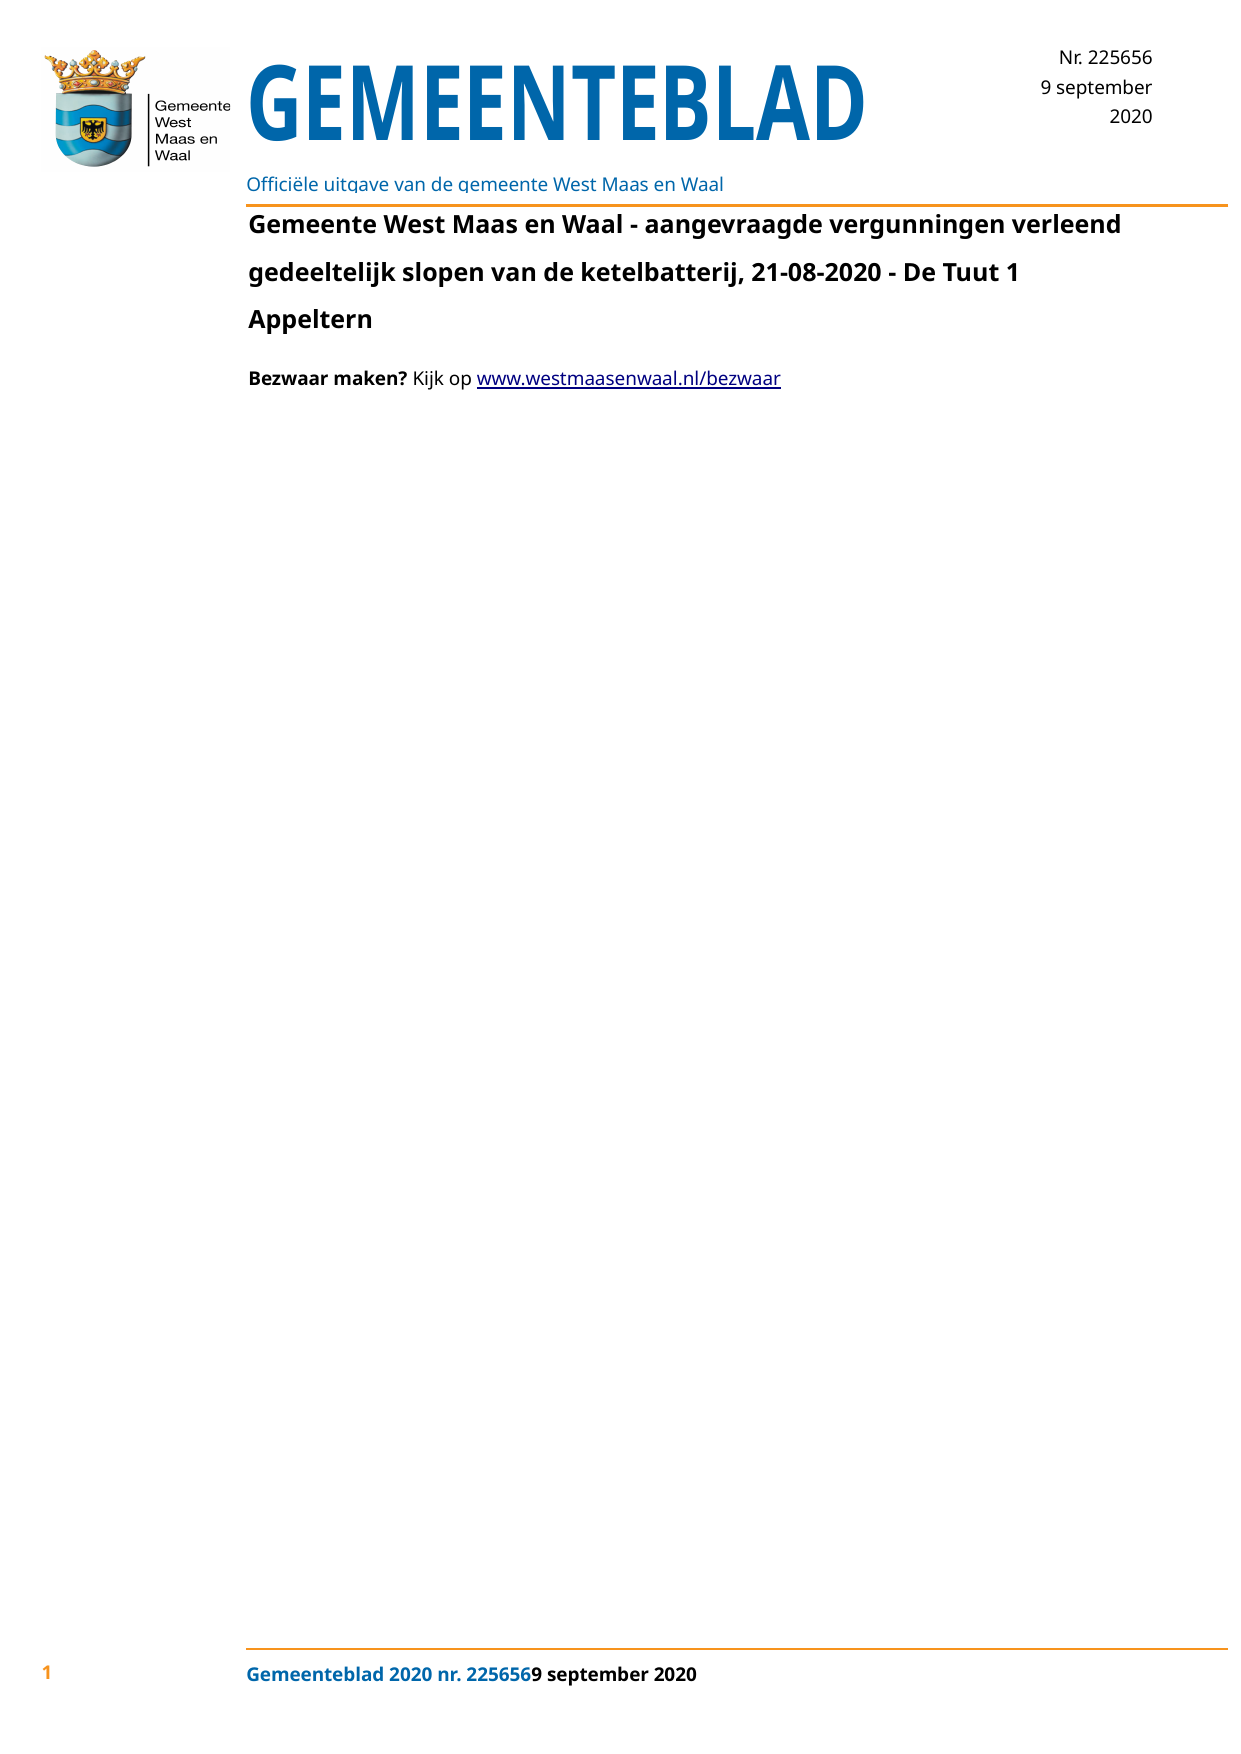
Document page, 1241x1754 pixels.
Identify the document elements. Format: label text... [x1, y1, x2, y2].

picture [41, 47, 231, 172]
text Bezwaar maken? Kijk op www.westmaasenwaal.nl/bezwaar [248, 366, 1152, 391]
text Gemeente West Maas en Waal - aangevraagde vergunningen verleend gedeeltelijk slopen van de ketelbatterij, 21-08-2020 - De Tuut 1 Appeltern [248, 207, 1152, 336]
